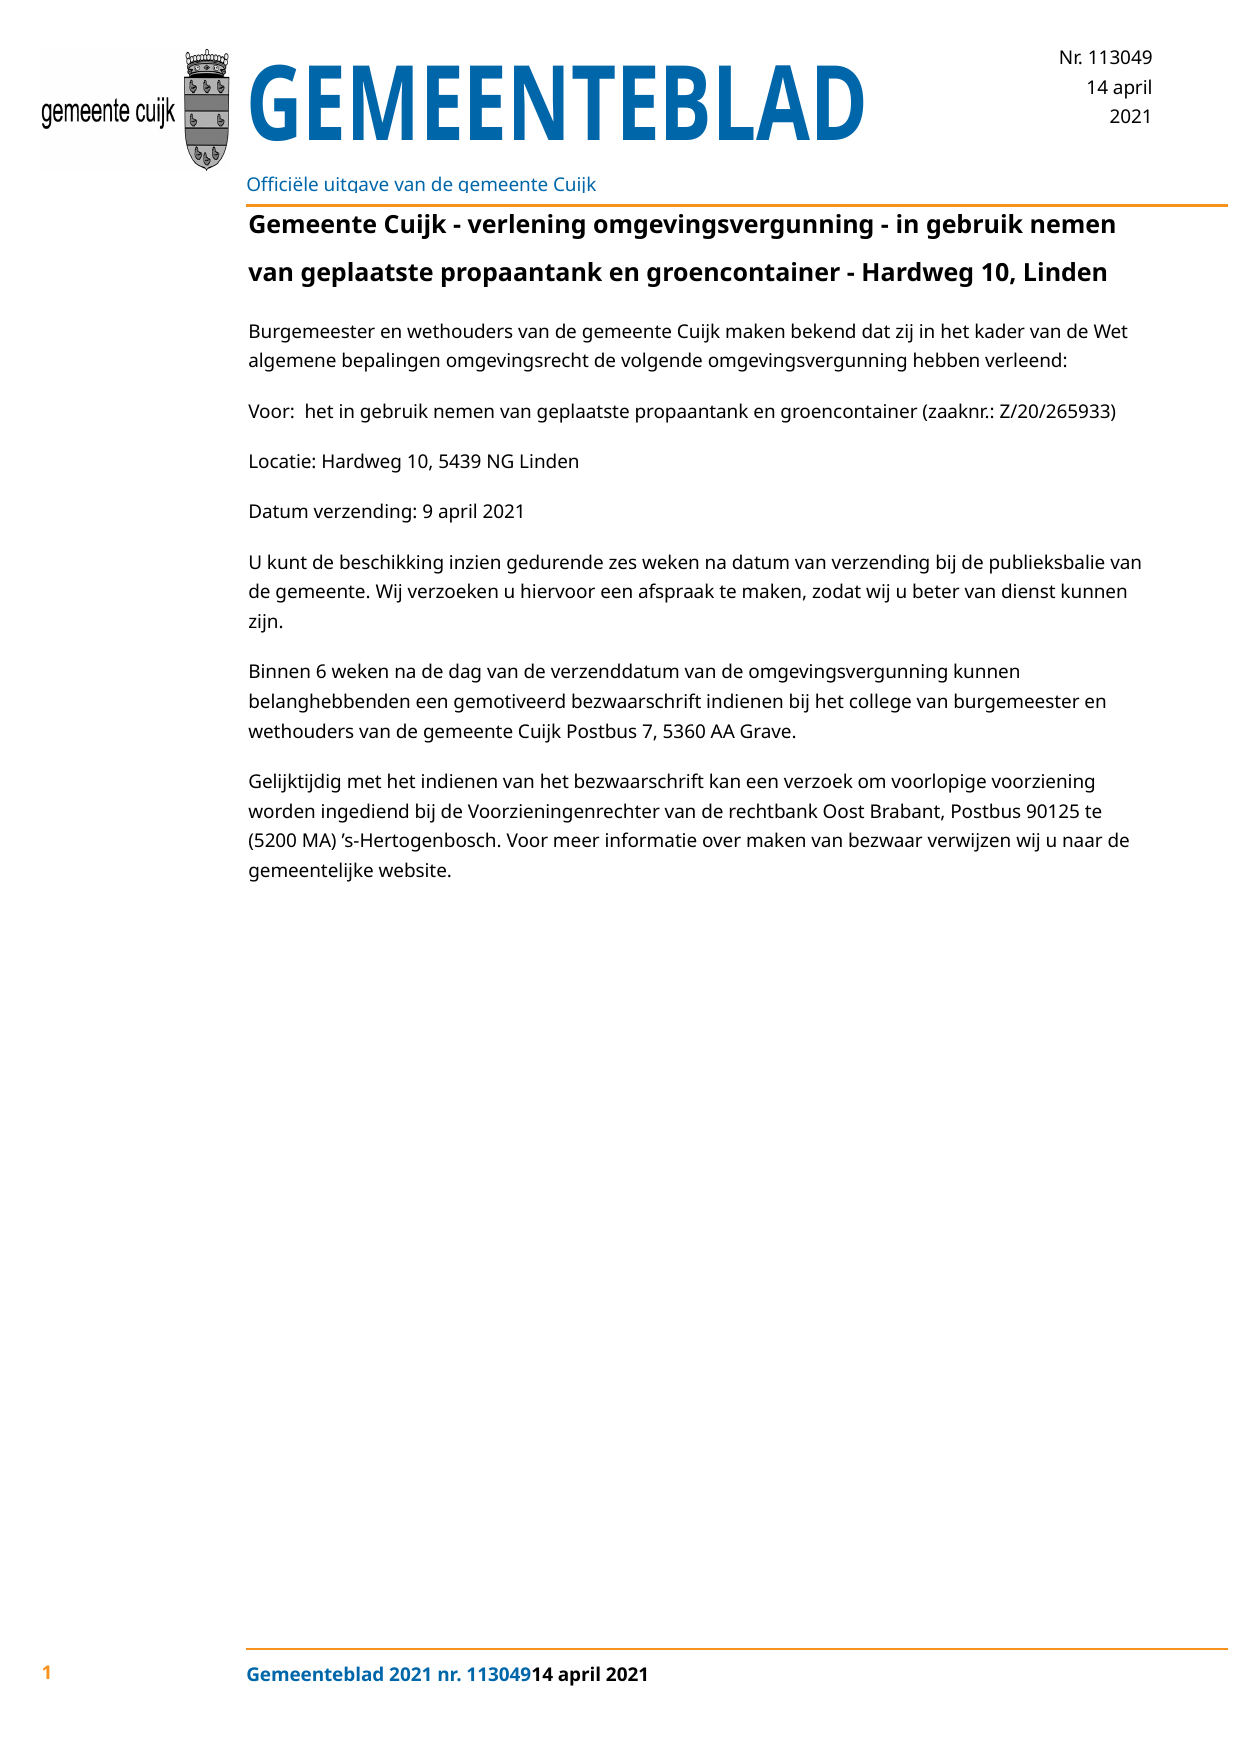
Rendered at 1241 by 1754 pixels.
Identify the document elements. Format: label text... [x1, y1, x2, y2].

text Binnen 6 weken na de dag van de verzenddatum van de omgevingsvergunning kunnen belanghebbenden een gemotiveerd bezwaarschrift indienen bij het college van burgemeester en wethouders van de gemeente Cuijk Postbus 7, 5360 AA Grave. [248, 659, 1152, 744]
text Datum verzending: 9 april 2021 [248, 499, 1152, 524]
picture [41, 47, 231, 172]
text Gelijktijdig met het indienen van het bezwaarschrift kan een verzoek om voorlopige voorziening worden ingediend bij de Voorzieningenrechter van de rechtbank Oost Brabant, Postbus 90125 te (5200 MA) ’s-Hertogenbosch. Voor meer informatie over maken van bezwaar verwijzen wij u naar de gemeentelijke website. [248, 768, 1152, 883]
text Locatie: Hardweg 10, 5439 NG Linden [248, 448, 1152, 474]
text Voor: het in gebruik nemen van geplaatste propaantank en groencontainer (zaaknr.: Z/20/265933) [248, 398, 1152, 424]
text U kunt de beschikking inzien gedurende zes weken na datum van verzending bij de publieksbalie van de gemeente. Wij verzoeken u hiervoor een afspraak te maken, zodat wij u beter van dienst kunnen zijn. [248, 549, 1152, 634]
text Gemeente Cuijk - verlening omgevingsvergunning - in gebruik nemen van geplaatste propaantank en groencontainer - Hardweg 10, Linden [248, 207, 1152, 288]
text Burgemeester en wethouders van de gemeente Cuijk maken bekend dat zij in het kader van de Wet algemene bepalingen omgevingsrecht de volgende omgevingsvergunning hebben verleend: [248, 318, 1152, 373]
